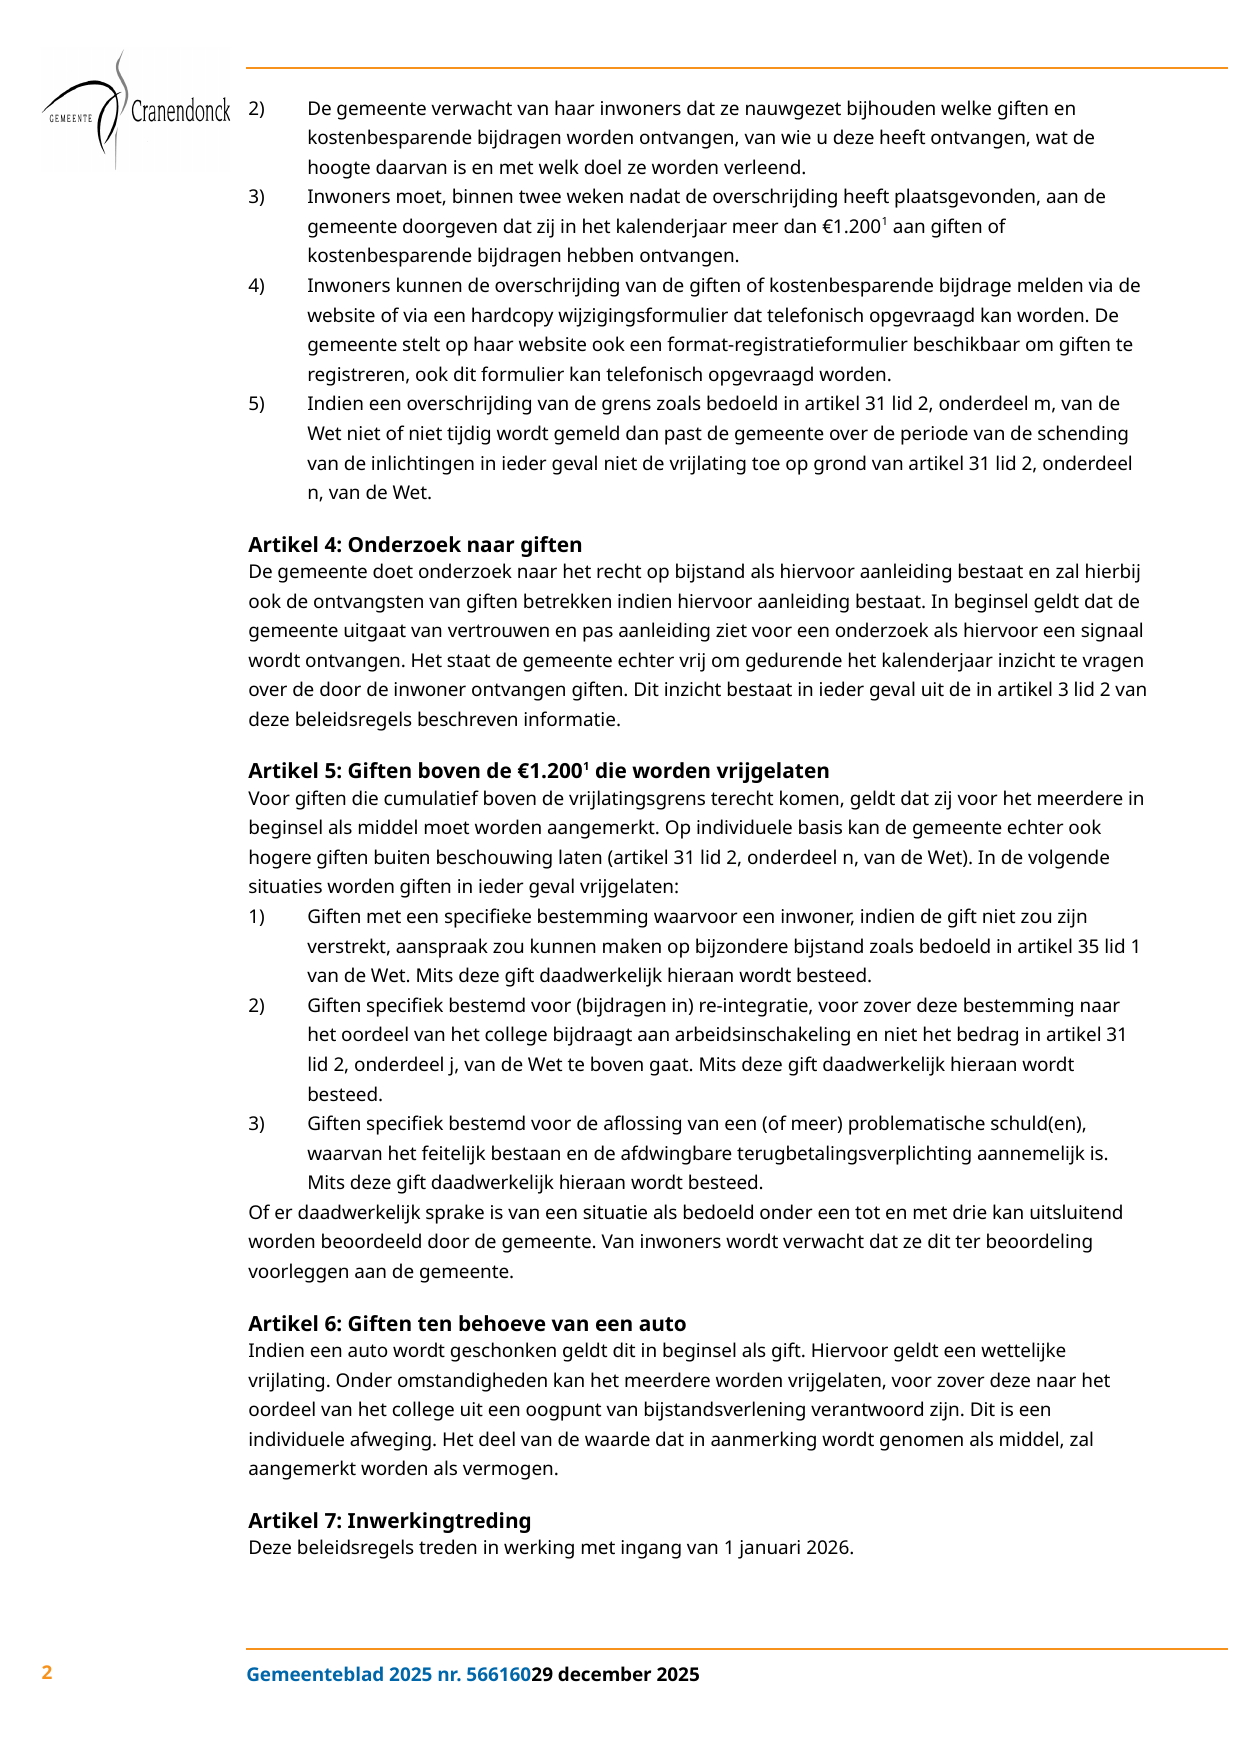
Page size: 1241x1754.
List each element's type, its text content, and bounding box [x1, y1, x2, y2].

list Giften specifiek bestemd voor (bijdragen in) re-integratie, voor zover deze bestemming naar het oordeel van het college bijdraagt aan arbeidsinschakeling en niet het bedrag in artikel 31 lid 2, onderdeel j, van de Wet te boven gaat. Mits deze gift daadwerkelijk hieraan wordt besteed. [248, 992, 1152, 1107]
text Deze beleidsregels treden in werking met ingang van 1 januari 2026. [248, 1534, 1152, 1560]
text Artikel 7: Inwerkingtreding [248, 1506, 1152, 1534]
text Artikel 4: Onderzoek naar giften [248, 530, 1152, 558]
text Voor giften die cumulatief boven de vrijlatingsgrens terecht komen, geldt dat zij voor het meerdere in beginsel als middel moet worden aangemerkt. Op individuele basis kan de gemeente echter ook hogere giften buiten beschouwing laten (artikel 31 lid 2, onderdeel n, van de Wet). In de volgende situaties worden giften in ieder geval vrijgelaten: [248, 785, 1152, 899]
list Indien een overschrijding van de grens zoals bedoeld in artikel 31 lid 2, onderdeel m, van de Wet niet of niet tijdig wordt gemeld dan past de gemeente over de periode van de schending van de inlichtingen in ieder geval niet de vrijlating toe op grond van artikel 31 lid 2, onderdeel n, van de Wet. [248, 391, 1152, 505]
text Indien een auto wordt geschonken geldt dit in beginsel als gift. Hiervoor geldt een wettelijke vrijlating. Onder omstandigheden kan het meerdere worden vrijgelaten, voor zover deze naar het oordeel van het college uit een oogpunt van bijstandsverlening verantwoord zijn. Dit is een individuele afweging. Het deel van de waarde dat in aanmerking wordt genomen als middel, zal aangemerkt worden als vermogen. [248, 1337, 1152, 1481]
text Artikel 6: Giften ten behoeve van een auto [248, 1309, 1152, 1337]
text Artikel 5: Giften boven de €1.2001 die worden vrijgelaten [248, 757, 1152, 785]
text Of er daadwerkelijk sprake is van een situatie als bedoeld onder een tot en met drie kan uitsluitend worden beoordeeld door de gemeente. Van inwoners wordt verwacht dat ze dit ter beoordeling voorleggen aan de gemeente. [248, 1199, 1152, 1284]
list Giften met een specifieke bestemming waarvoor een inwoner, indien de gift niet zou zijn verstrekt, aanspraak zou kunnen maken op bijzondere bijstand zoals bedoeld in artikel 35 lid 1 van de Wet. Mits deze gift daadwerkelijk hieraan wordt besteed. [248, 903, 1152, 988]
list De gemeente verwacht van haar inwoners dat ze nauwgezet bijhouden welke giften en kostenbesparende bijdragen worden ontvangen, van wie u deze heeft ontvangen, wat de hoogte daarvan is en met welk doel ze worden verleend. [248, 95, 1152, 180]
list Giften specifiek bestemd voor de aflossing van een (of meer) problematische schuld(en), waarvan het feitelijk bestaan en de afdwingbare terugbetalingsverplichting aannemelijk is. Mits deze gift daadwerkelijk hieraan wordt besteed. [248, 1110, 1152, 1195]
text De gemeente doet onderzoek naar het recht op bijstand als hiervoor aanleiding bestaat en zal hierbij ook de ontvangsten van giften betrekken indien hiervoor aanleiding bestaat. In beginsel geldt dat de gemeente uitgaat van vertrouwen en pas aanleiding ziet voor een onderzoek als hiervoor een signaal wordt ontvangen. Het staat de gemeente echter vrij om gedurende het kalenderjaar inzicht te vragen over de door de inwoner ontvangen giften. Dit inzicht bestaat in ieder geval uit de in artikel 3 lid 2 van deze beleidsregels beschreven informatie. [248, 558, 1152, 732]
list Inwoners kunnen de overschrijding van de giften of kostenbesparende bijdrage melden via de website of via een hardcopy wijzigingsformulier dat telefonisch opgevraagd kan worden. De gemeente stelt op haar website ook een format-registratieformulier beschikbaar om giften te registreren, ook dit formulier kan telefonisch opgevraagd worden. [248, 272, 1152, 387]
picture [41, 47, 231, 172]
list Inwoners moet, binnen twee weken nadat de overschrijding heeft plaatsgevonden, aan de gemeente doorgeven dat zij in het kalenderjaar meer dan €1.2001 aan giften of kostenbesparende bijdragen hebben ontvangen. [248, 183, 1152, 268]
